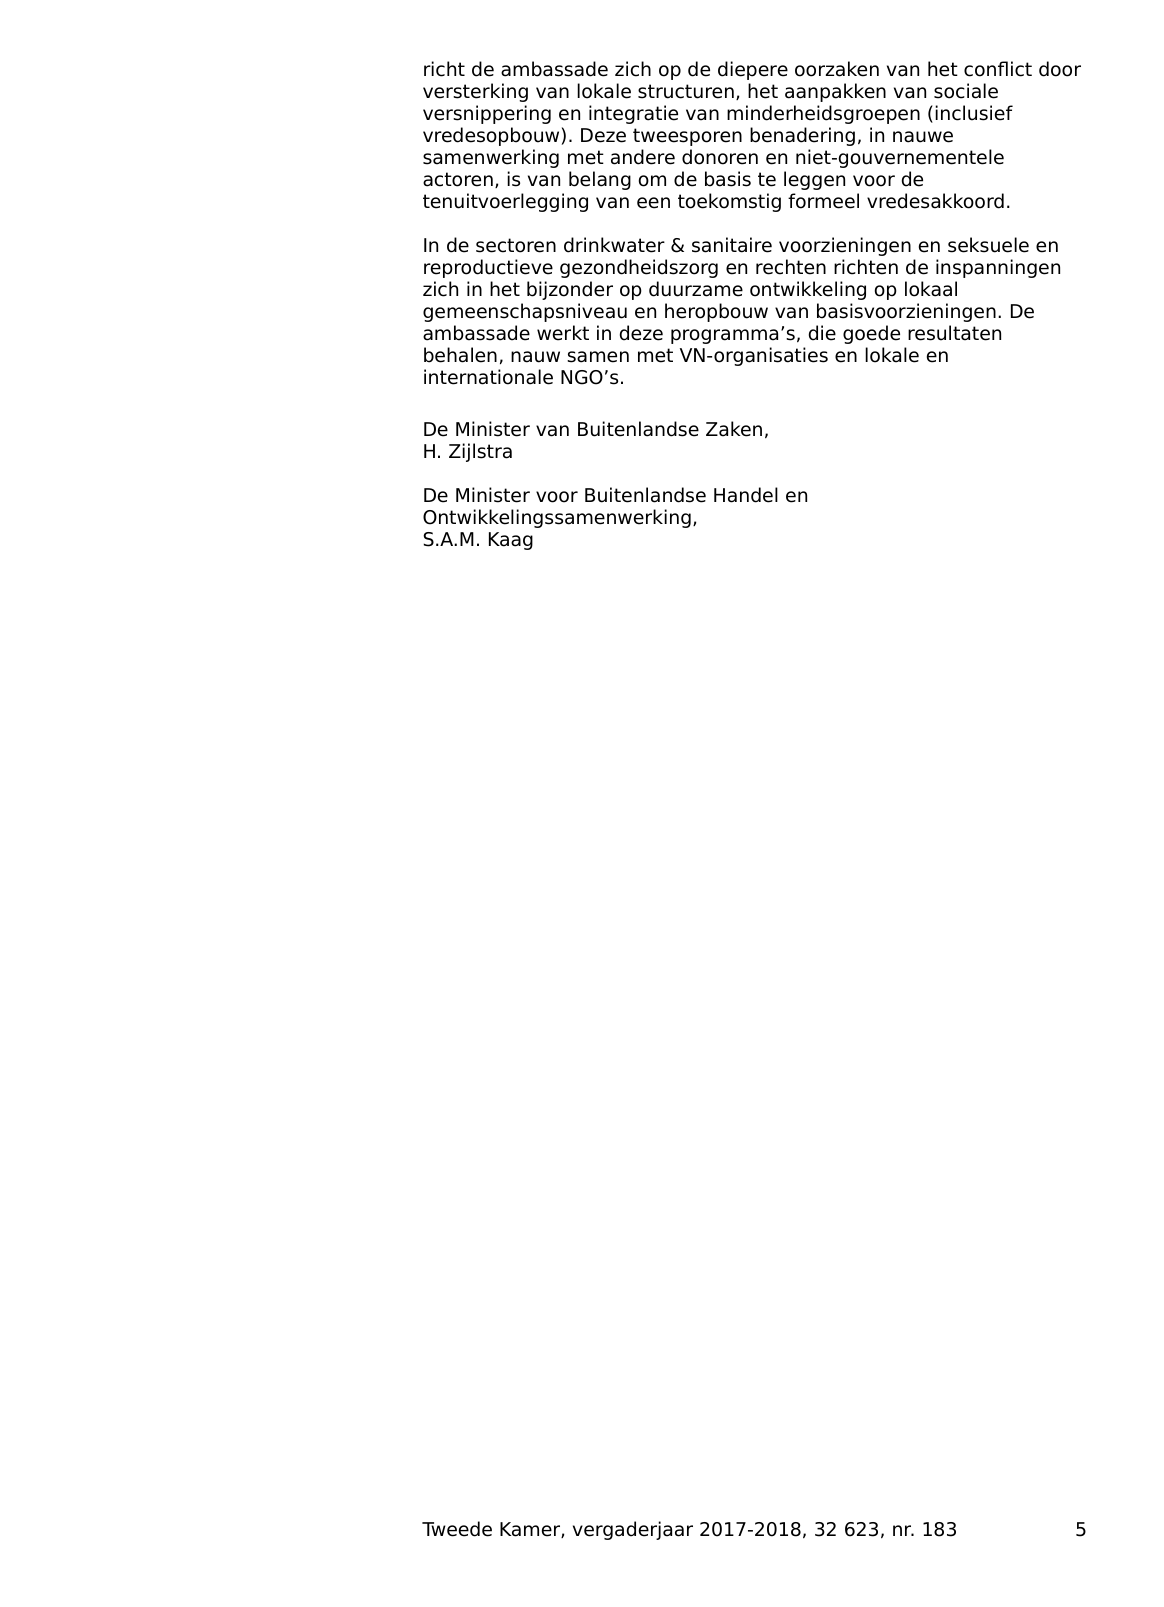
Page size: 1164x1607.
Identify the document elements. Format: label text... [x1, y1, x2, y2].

text In de sectoren drinkwater & sanitaire voorzieningen en seksuele en reproductieve gezondheidszorg en rechten richten de inspanningen zich in het bijzonder op duurzame ontwikkeling op lokaal gemeenschapsniveau en heropbouw van basisvoorzieningen. De ambassade werkt in deze programma’s, die goede resultaten behalen, nauw samen met VN-organisaties en lokale en internationale NGO’s. [422, 235, 1087, 389]
text De Minister voor Buitenlandse Handel en Ontwikkelingssamenwerking, S.A.M. Kaag [422, 485, 1087, 551]
text richt de ambassade zich op de diepere oorzaken van het conflict door versterking van lokale structuren, het aanpakken van sociale versnippering en integratie van minderheidsgroepen (inclusief vredesopbouw). Deze tweesporen benadering, in nauwe samenwerking met andere donoren en niet-gouvernementele actoren, is van belang om de basis te leggen voor de tenuitvoerlegging van een toekomstig formeel vredesakkoord. [422, 59, 1087, 213]
text De Minister van Buitenlandse Zaken, H. Zijlstra [422, 419, 1087, 463]
